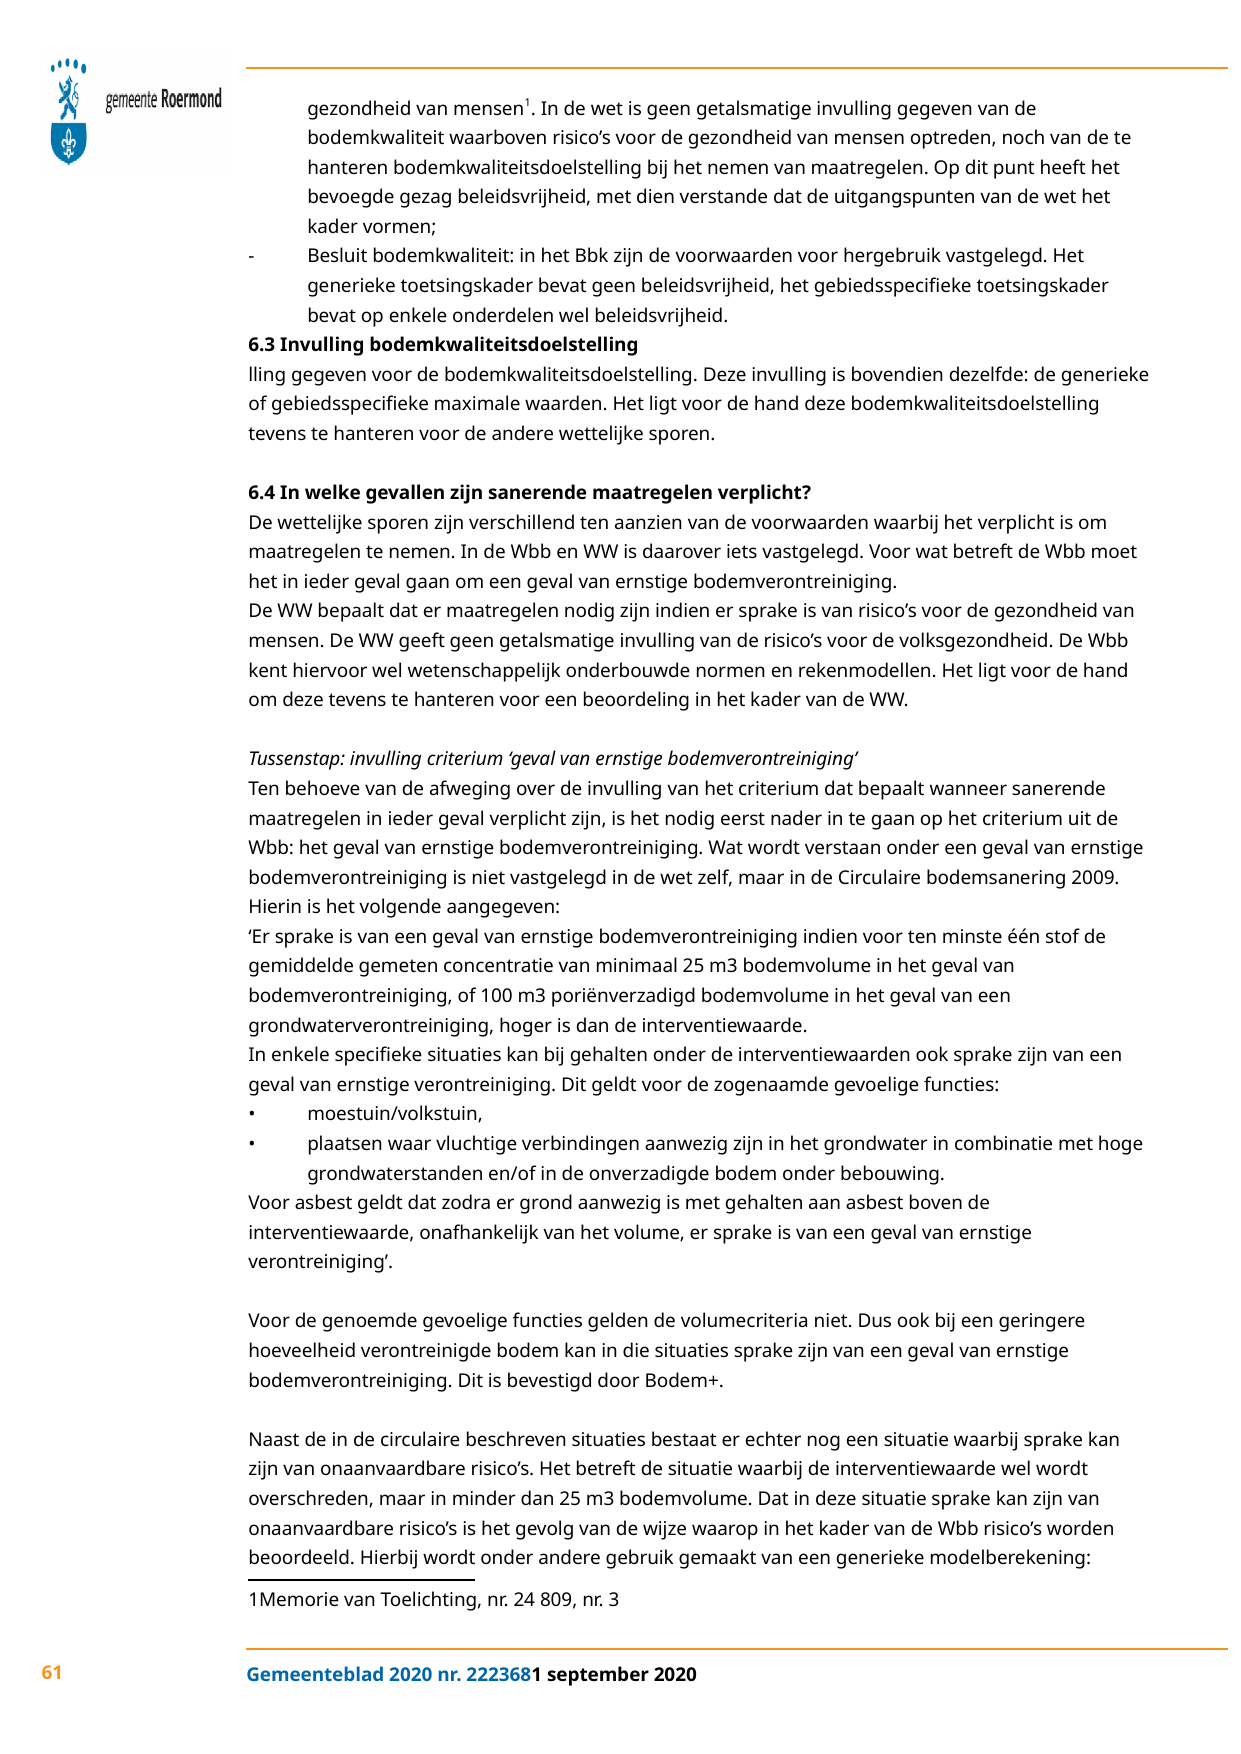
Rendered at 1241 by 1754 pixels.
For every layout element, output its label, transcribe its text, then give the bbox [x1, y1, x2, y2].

text Tussenstap: invulling criterium ‘geval van ernstige bodemverontreiniging’ [248, 746, 1152, 771]
list moestuin/volkstuin, [248, 1101, 1152, 1126]
list plaatsen waar vluchtige verbindingen aanwezig zijn in het grondwater in combinatie met hoge grondwaterstanden en/of in de onverzadigde bodem onder bebouwing. [248, 1130, 1152, 1186]
picture [41, 47, 231, 172]
text De WW bepaalt dat er maatregelen nodig zijn indien er sprake is van risico’s voor de gezondheid van mensen. De WW geeft geen getalsmatige invulling van de risico’s voor de volksgezondheid. De Wbb kent hiervoor wel wetenschappelijk onderbouwde normen en rekenmodellen. Het ligt voor de hand om deze tevens te hanteren voor een beoordeling in het kader van de WW. [248, 598, 1152, 712]
list Besluit bodemkwaliteit: in het Bbk zijn de voorwaarden voor hergebruik vastgelegd. Het generieke toetsingskader bevat geen beleidsvrijheid, het gebiedsspecifieke toetsingskader bevat op enkele onderdelen wel beleidsvrijheid. [248, 243, 1152, 328]
text Hierin is het volgende aangegeven: [248, 893, 1152, 919]
text De wettelijke sporen zijn verschillend ten aanzien van de voorwaarden waarbij het verplicht is om maatregelen te nemen. In de Wbb en WW is daarover iets vastgelegd. Voor wat betreft de Wbb moet het in ieder geval gaan om een geval van ernstige bodemverontreiniging. [248, 509, 1152, 594]
text Voor asbest geldt dat zodra er grond aanwezig is met gehalten aan asbest boven de interventiewaarde, onafhankelijk van het volume, er sprake is van een geval van ernstige verontreiniging’. [248, 1189, 1152, 1274]
list Memorie van Toelichting, nr. 24 809, nr. 3 [248, 1586, 1152, 1612]
text 6.3 Invulling bodemkwaliteitsdoelstelling [248, 331, 1152, 357]
text In enkele specifieke situaties kan bij gehalten onder de interventiewaarden ook sprake zijn van een geval van ernstige verontreiniging. Dit geldt voor de zogenaamde gevoelige functies: [248, 1041, 1152, 1097]
text lling gegeven voor de bodemkwaliteitsdoelstelling. Deze invulling is bovendien dezelfde: de generieke of gebiedsspecifieke maximale waarden. Het ligt voor de hand deze bodemkwaliteitsdoelstelling tevens te hanteren voor de andere wettelijke sporen. [248, 361, 1152, 446]
text Ten behoeve van de afweging over de invulling van het criterium dat bepaalt wanneer sanerende maatregelen in ieder geval verplicht zijn, is het nodig eerst nader in te gaan op het criterium uit de Wbb: het geval van ernstige bodemverontreiniging. Wat wordt verstaan onder een geval van ernstige bodemverontreiniging is niet vastgelegd in de wet zelf, maar in de Circulaire bodemsanering 2009. [248, 775, 1152, 890]
list gezondheid van mensen. In de wet is geen getalsmatige invulling gegeven van de bodemkwaliteit waarboven risico’s voor de gezondheid van mensen optreden, noch van de te hanteren bodemkwaliteitsdoelstelling bij het nemen van maatregelen. Op dit punt heeft het bevoegde gezag beleidsvrijheid, met dien verstande dat de uitgangspunten van de wet het kader vormen; [248, 95, 1152, 239]
text Voor de genoemde gevoelige functies gelden de volumecriteria niet. Dus ook bij een geringere hoeveelheid verontreinigde bodem kan in die situaties sprake zijn van een geval van ernstige bodemverontreiniging. Dit is bevestigd door Bodem+. [248, 1308, 1152, 1393]
text Naast de in de circulaire beschreven situaties bestaat er echter nog een situatie waarbij sprake kan zijn van onaanvaardbare risico’s. Het betreft de situatie waarbij de interventiewaarde wel wordt overschreden, maar in minder dan 25 m3 bodemvolume. Dat in deze situatie sprake kan zijn van onaanvaardbare risico’s is het gevolg van de wijze waarop in het kader van de Wbb risico’s worden beoordeeld. Hierbij wordt onder andere gebruik gemaakt van een generieke modelberekening: [248, 1426, 1152, 1570]
text ‘Er sprake is van een geval van ernstige bodemverontreiniging indien voor ten minste één stof de gemiddelde gemeten concentratie van minimaal 25 m3 bodemvolume in het geval van bodemverontreiniging, of 100 m3 poriënverzadigd bodemvolume in het geval van een grondwaterverontreiniging, hoger is dan de interventiewaarde. [248, 923, 1152, 1038]
text 6.4 In welke gevallen zijn sanerende maatregelen verplicht? [248, 479, 1152, 505]
